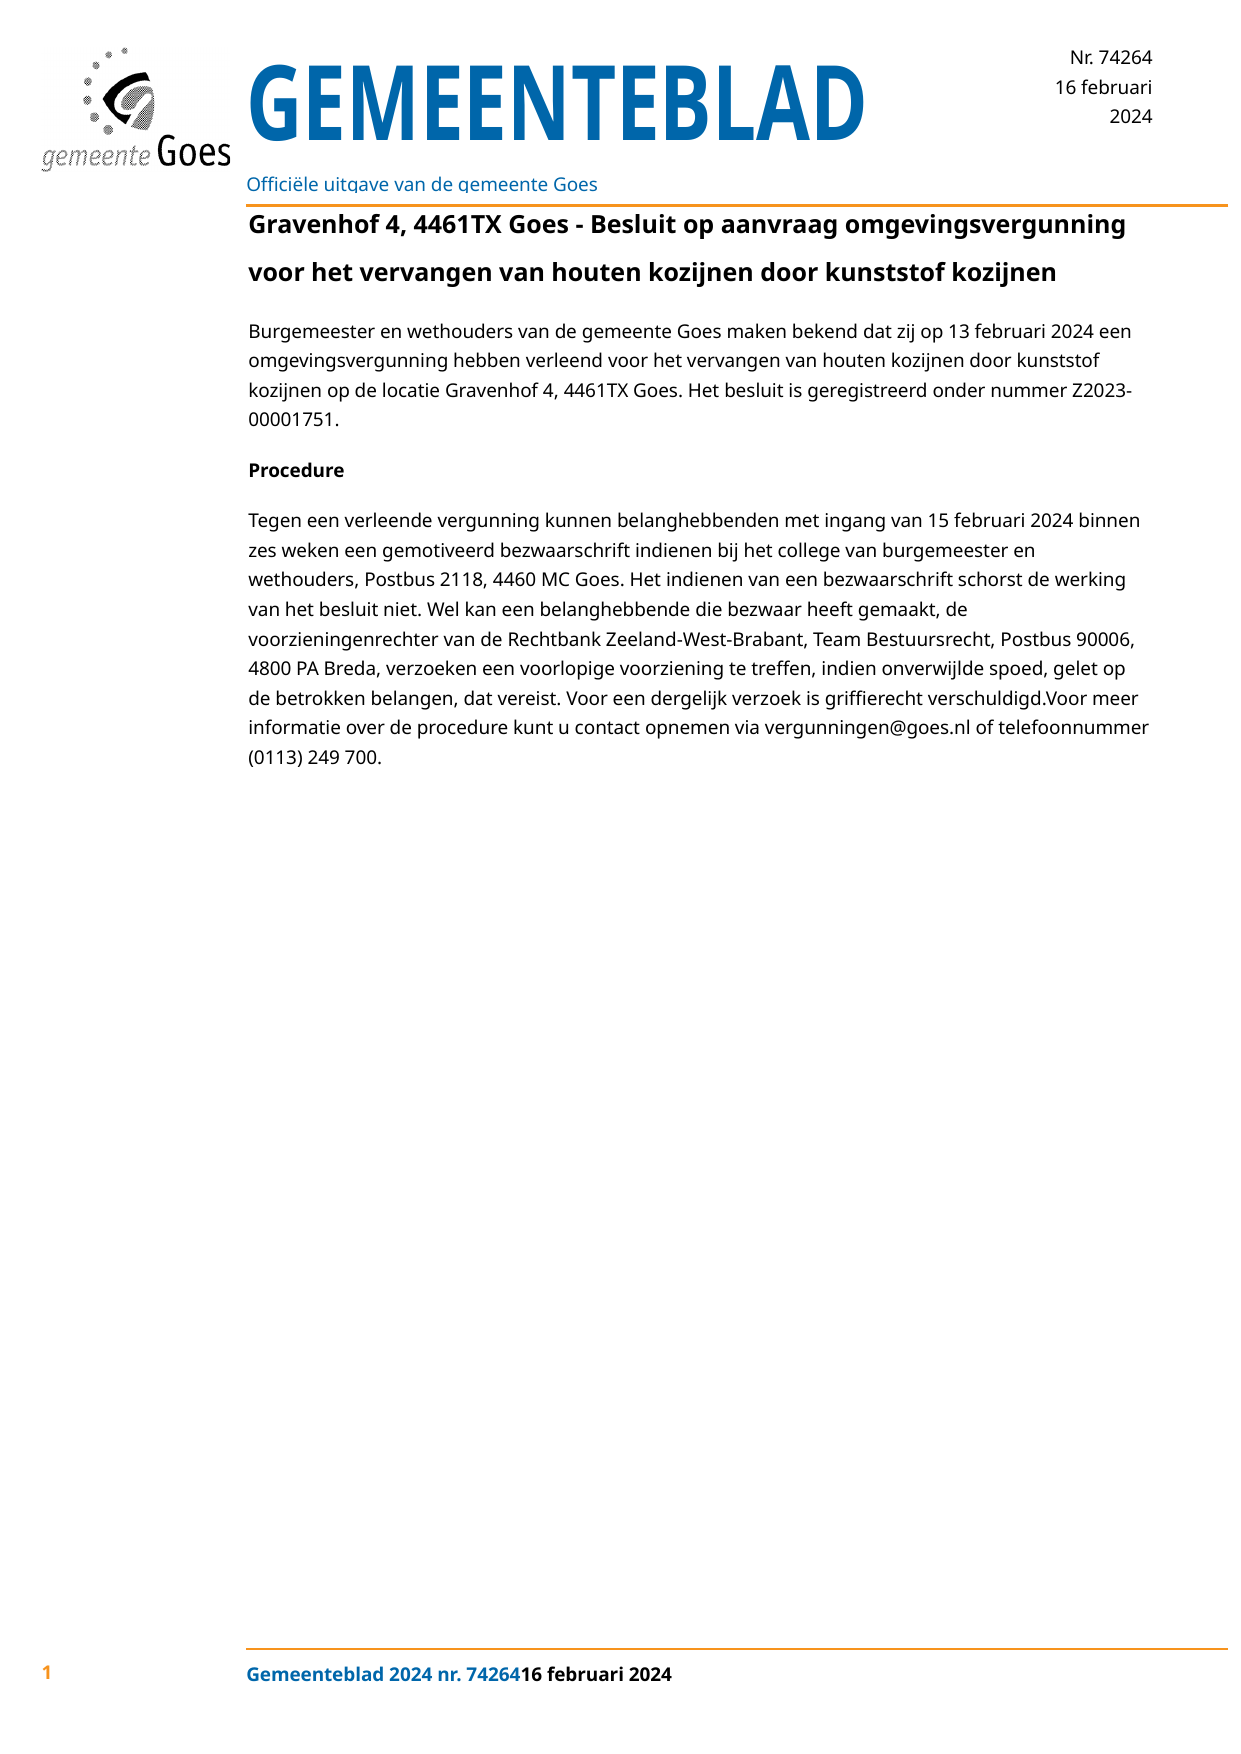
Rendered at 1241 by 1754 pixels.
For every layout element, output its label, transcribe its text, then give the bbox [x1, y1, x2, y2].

picture [41, 47, 231, 172]
text Tegen een verleende vergunning kunnen belanghebbenden met ingang van 15 februari 2024 binnen zes weken een gemotiveerd bezwaarschrift indienen bij het college van burgemeester en wethouders, Postbus 2118, 4460 MC Goes. Het indienen van een bezwaarschrift schorst de werking van het besluit niet. Wel kan een belanghebbende die bezwaar heeft gemaakt, de voorzieningenrechter van de Rechtbank Zeeland-West-Brabant, Team Bestuursrecht, Postbus 90006, 4800 PA Breda, verzoeken een voorlopige voorziening te treffen, indien onverwijlde spoed, gelet op de betrokken belangen, dat vereist. Voor een dergelijk verzoek is griffierecht verschuldigd.Voor meer informatie over de procedure kunt u contact opnemen via vergunningen@goes.nl of telefoonnummer (0113) 249 700. [248, 507, 1152, 770]
text Burgemeester en wethouders van de gemeente Goes maken bekend dat zij op 13 februari 2024 een omgevingsvergunning hebben verleend voor het vervangen van houten kozijnen door kunststof kozijnen op de locatie Gravenhof 4, 4461TX Goes. Het besluit is geregistreerd onder nummer Z2023-00001751. [248, 318, 1152, 432]
text Gravenhof 4, 4461TX Goes - Besluit op aanvraag omgevingsvergunning voor het vervangen van houten kozijnen door kunststof kozijnen [248, 207, 1152, 288]
text Procedure [248, 457, 1152, 483]
